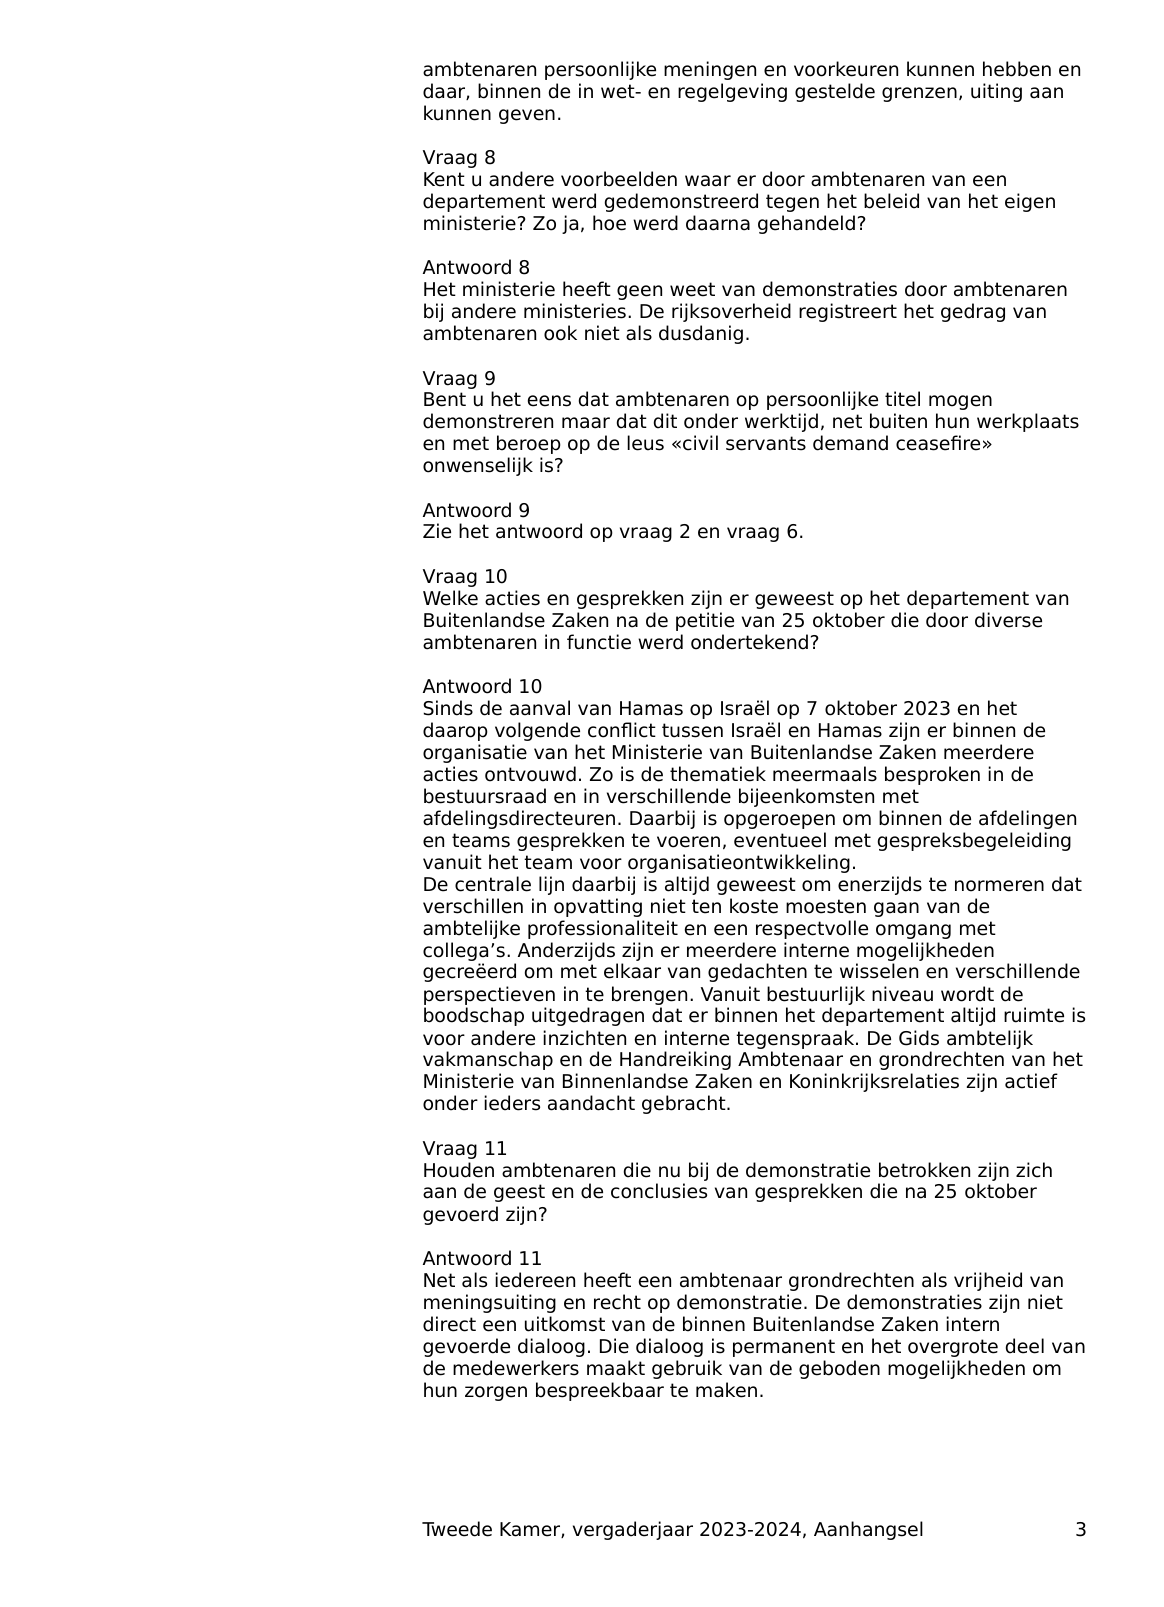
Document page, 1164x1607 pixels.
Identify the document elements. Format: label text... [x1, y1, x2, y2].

text Vraag 9 [422, 367, 1087, 389]
text Net als iedereen heeft een ambtenaar grondrechten als vrijheid van meningsuiting en recht op demonstratie. De demonstraties zijn niet direct een uitkomst van de binnen Buitenlandse Zaken intern gevoerde dialoog. Die dialoog is permanent en het overgrote deel van de medewerkers maakt gebruik van de geboden mogelijkheden om hun zorgen bespreekbaar te maken. [422, 1269, 1087, 1401]
text Bent u het eens dat ambtenaren op persoonlijke titel mogen demonstreren maar dat dit onder werktijd, net buiten hun werkplaats en met beroep op de leus «civil servants demand ceasefire» onwenselijk is? [422, 389, 1087, 477]
text Sinds de aanval van Hamas op Israël op 7 oktober 2023 en het daarop volgende conflict tussen Israël en Hamas zijn er binnen de organisatie van het Ministerie van Buitenlandse Zaken meerdere acties ontvouwd. Zo is de thematiek meermaals besproken in de bestuursraad en in verschillende bijeenkomsten met afdelingsdirecteuren. Daarbij is opgeroepen om binnen de afdelingen en teams gesprekken te voeren, eventueel met gespreksbegeleiding vanuit het team voor organisatieontwikkeling. [422, 698, 1087, 873]
text Kent u andere voorbeelden waar er door ambtenaren van een departement werd gedemonstreerd tegen het beleid van het eigen ministerie? Zo ja, hoe werd daarna gehandeld? [422, 169, 1087, 235]
text Houden ambtenaren die nu bij de demonstratie betrokken zijn zich aan de geest en de conclusies van gesprekken die na 25 oktober gevoerd zijn? [422, 1159, 1087, 1225]
text Antwoord 11 [422, 1248, 1087, 1269]
text Antwoord 10 [422, 676, 1087, 698]
text Vraag 10 [422, 566, 1087, 588]
text Het ministerie heeft geen weet van demonstraties door ambtenaren bij andere ministeries. De rijksoverheid registreert het gedrag van ambtenaren ook niet als dusdanig. [422, 279, 1087, 345]
text Vraag 8 [422, 147, 1087, 169]
text Antwoord 8 [422, 257, 1087, 279]
text De centrale lijn daarbij is altijd geweest om enerzijds te normeren dat verschillen in opvatting niet ten koste moesten gaan van de ambtelijke professionaliteit en een respectvolle omgang met collega’s. Anderzijds zijn er meerdere interne mogelijkheden gecreëerd om met elkaar van gedachten te wisselen en verschillende perspectieven in te brengen. Vanuit bestuurlijk niveau wordt de boodschap uitgedragen dat er binnen het departement altijd ruimte is voor andere inzichten en interne tegenspraak. De Gids ambtelijk vakmanschap en de Handreiking Ambtenaar en grondrechten van het Ministerie van Binnenlandse Zaken en Koninkrijksrelaties zijn actief onder ieders aandacht gebracht. [422, 873, 1087, 1115]
text Antwoord 9 [422, 499, 1087, 521]
text Vraag 11 [422, 1137, 1087, 1159]
text ambtenaren persoonlijke meningen en voorkeuren kunnen hebben en daar, binnen de in wet- en regelgeving gestelde grenzen, uiting aan kunnen geven. [422, 59, 1087, 125]
text Zie het antwoord op vraag 2 en vraag 6. [422, 521, 1087, 543]
text Welke acties en gesprekken zijn er geweest op het departement van Buitenlandse Zaken na de petitie van 25 oktober die door diverse ambtenaren in functie werd ondertekend? [422, 588, 1087, 653]
